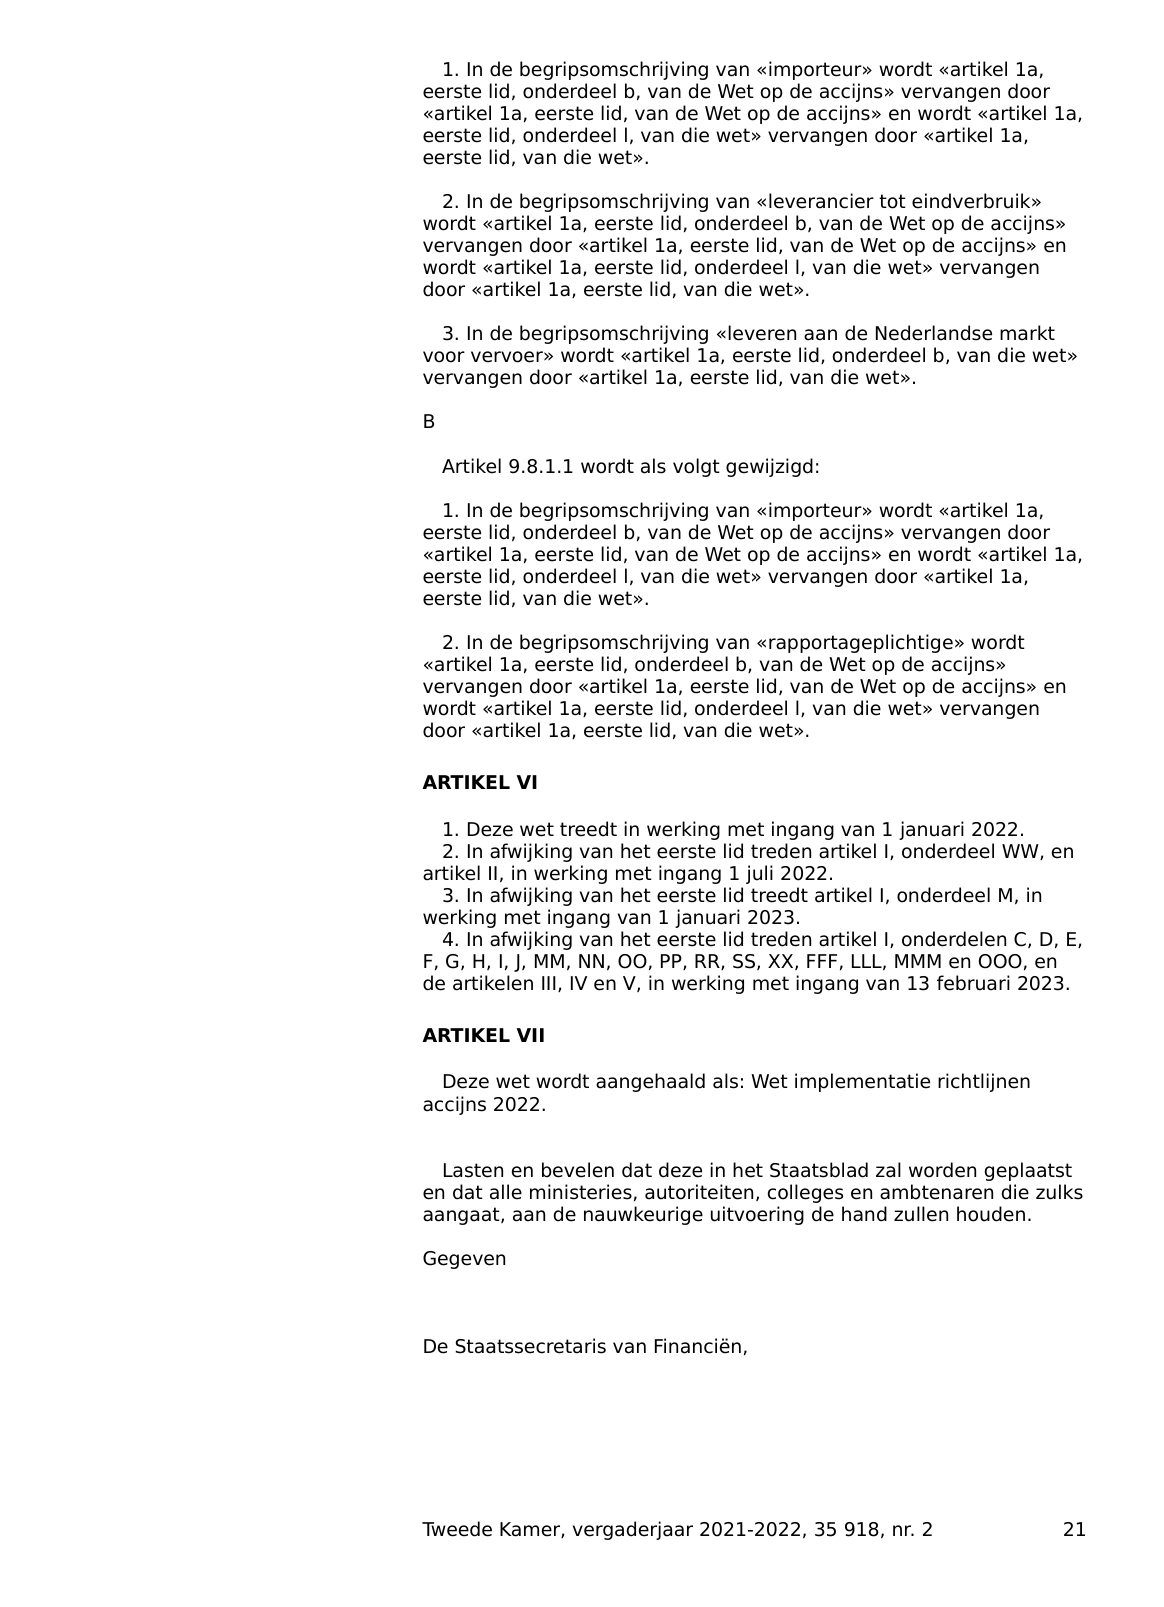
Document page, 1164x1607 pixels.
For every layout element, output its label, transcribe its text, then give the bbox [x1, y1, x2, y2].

text 3. In afwijking van het eerste lid treedt artikel I, onderdeel M, in werking met ingang van 1 januari 2023. [422, 884, 1087, 928]
text 2. In de begripsomschrijving van «rapportageplichtige» wordt «artikel 1a, eerste lid, onderdeel b, van de Wet op de accijns» vervangen door «artikel 1a, eerste lid, van de Wet op de accijns» en wordt «artikel 1a, eerste lid, onderdeel l, van die wet» vervangen door «artikel 1a, eerste lid, van die wet». [422, 632, 1087, 742]
text B [422, 411, 1087, 433]
text Deze wet wordt aangehaald als: Wet implementatie richtlijnen accijns 2022. [422, 1071, 1087, 1115]
text 3. In de begripsomschrijving «leveren aan de Nederlandse markt voor vervoer» wordt «artikel 1a, eerste lid, onderdeel b, van die wet» vervangen door «artikel 1a, eerste lid, van die wet». [422, 323, 1087, 389]
text Gegeven [422, 1248, 1087, 1270]
text 2. In afwijking van het eerste lid treden artikel I, onderdeel WW, en artikel II, in werking met ingang 1 juli 2022. [422, 841, 1087, 884]
text 1. In de begripsomschrijving van «importeur» wordt «artikel 1a, eerste lid, onderdeel b, van de Wet op de accijns» vervangen door «artikel 1a, eerste lid, van de Wet op de accijns» en wordt «artikel 1a, eerste lid, onderdeel l, van die wet» vervangen door «artikel 1a, eerste lid, van die wet». [422, 59, 1087, 169]
text 2. In de begripsomschrijving van «leverancier tot eindverbruik» wordt «artikel 1a, eerste lid, onderdeel b, van de Wet op de accijns» vervangen door «artikel 1a, eerste lid, van de Wet op de accijns» en wordt «artikel 1a, eerste lid, onderdeel l, van die wet» vervangen door «artikel 1a, eerste lid, van die wet». [422, 191, 1087, 301]
subtitle ARTIKEL VI [422, 772, 1087, 794]
subtitle ARTIKEL VII [422, 1024, 1087, 1046]
text 1. In de begripsomschrijving van «importeur» wordt «artikel 1a, eerste lid, onderdeel b, van de Wet op de accijns» vervangen door «artikel 1a, eerste lid, van de Wet op de accijns» en wordt «artikel 1a, eerste lid, onderdeel l, van die wet» vervangen door «artikel 1a, eerste lid, van die wet». [422, 500, 1087, 609]
text 1. Deze wet treedt in werking met ingang van 1 januari 2022. [422, 819, 1087, 841]
text De Staatssecretaris van Financiën, [422, 1336, 1087, 1358]
text Artikel 9.8.1.1 wordt als volgt gewijzigd: [422, 456, 1087, 477]
text 4. In afwijking van het eerste lid treden artikel I, onderdelen C, D, E, F, G, H, I, J, MM, NN, OO, PP, RR, SS, XX, FFF, LLL, MMM en OOO, en de artikelen III, IV en V, in werking met ingang van 13 februari 2023. [422, 928, 1087, 994]
text Lasten en bevelen dat deze in het Staatsblad zal worden geplaatst en dat alle ministeries, autoriteiten, colleges en ambtenaren die zulks aangaat, aan de nauwkeurige uitvoering de hand zullen houden. [422, 1160, 1087, 1226]
